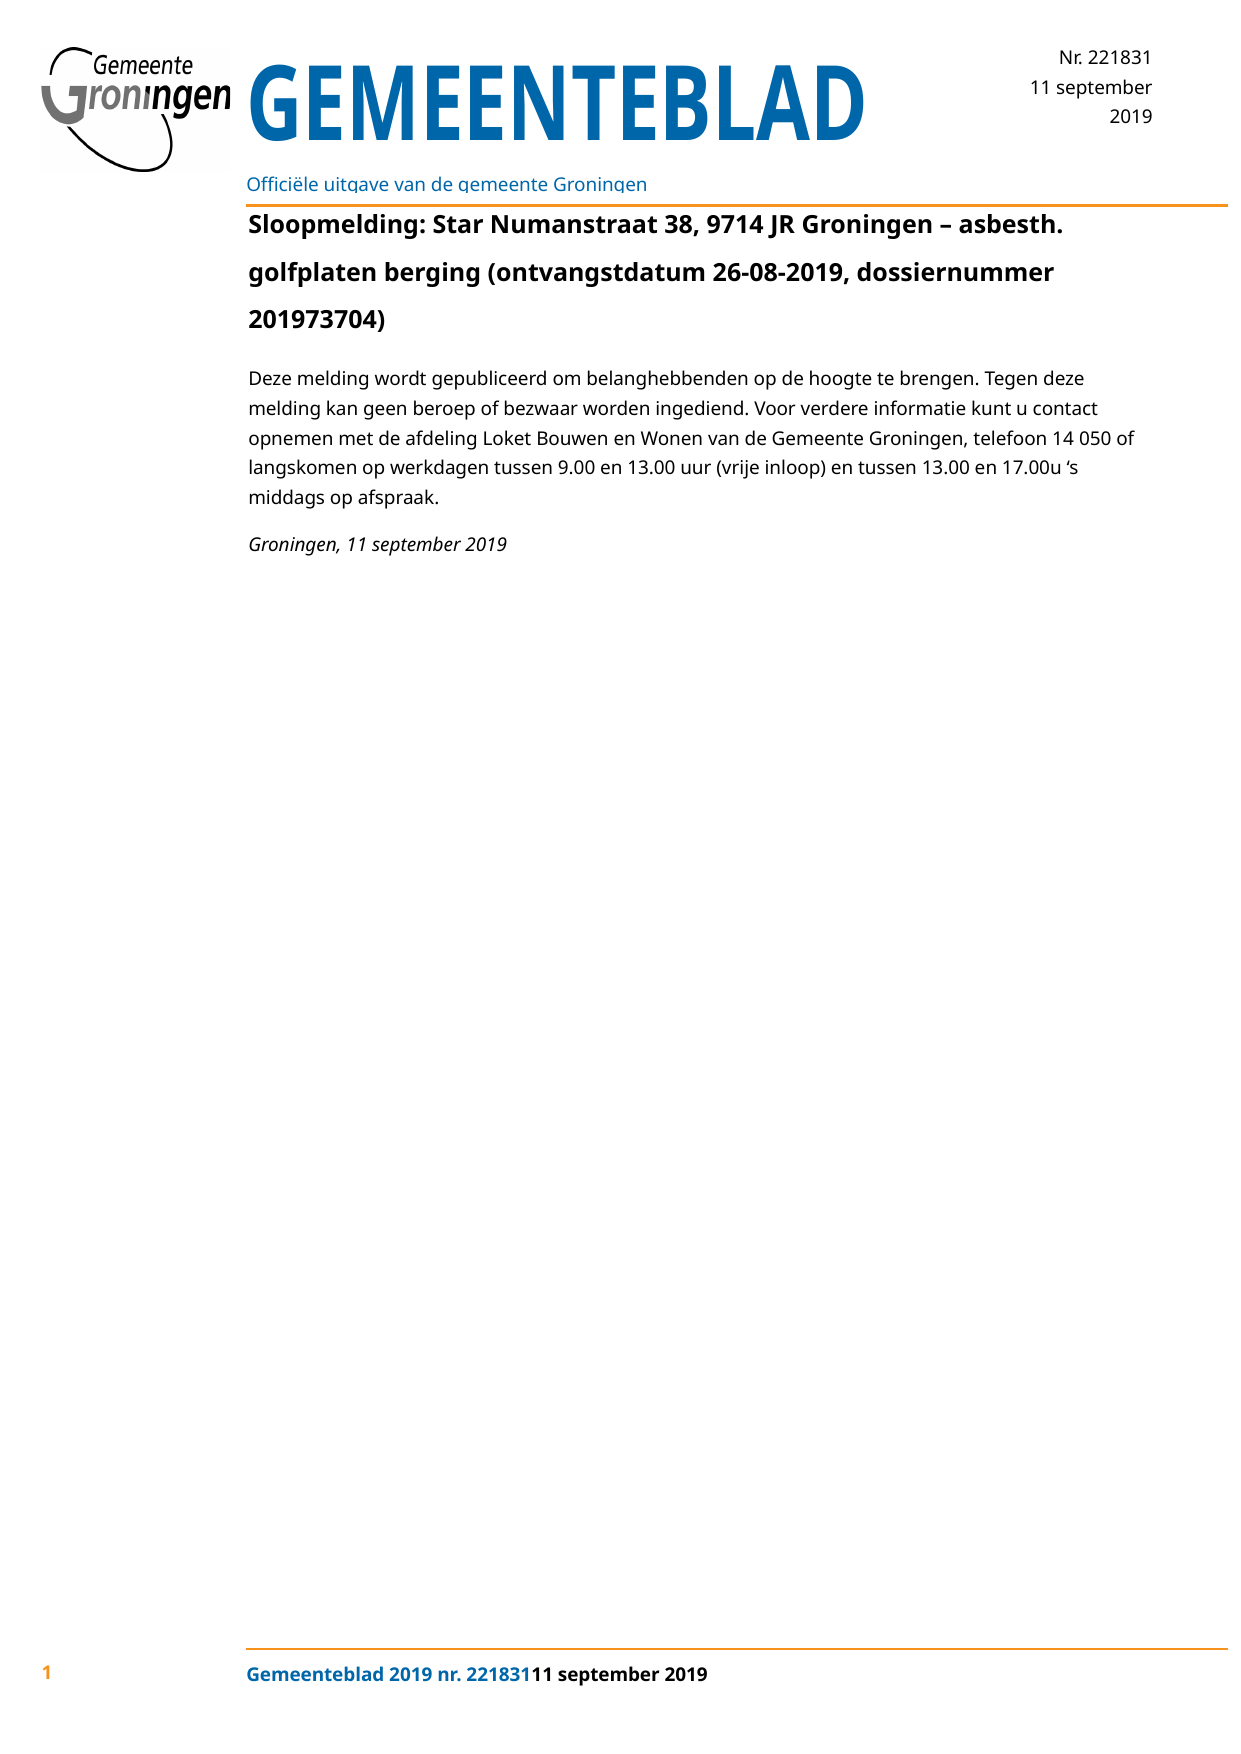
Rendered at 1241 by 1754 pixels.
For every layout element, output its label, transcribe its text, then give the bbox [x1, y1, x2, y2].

text Deze melding wordt gepubliceerd om belanghebbenden op de hoogte te brengen. Tegen deze melding kan geen beroep of bezwaar worden ingediend. Voor verdere informatie kunt u contact opnemen met de afdeling Loket Bouwen en Wonen van de Gemeente Groningen, telefoon 14 050 of langskomen op werkdagen tussen 9.00 en 13.00 uur (vrije inloop) en tussen 13.00 en 17.00u ‘s middags op afspraak. [248, 366, 1152, 509]
text Sloopmelding: Star Numanstraat 38, 9714 JR Groningen – asbesth. golfplaten berging (ontvangstdatum 26-08-2019, dossiernummer 201973704) [248, 207, 1152, 336]
text Groningen, 11 september 2019 [248, 532, 1152, 557]
picture [41, 47, 231, 172]
